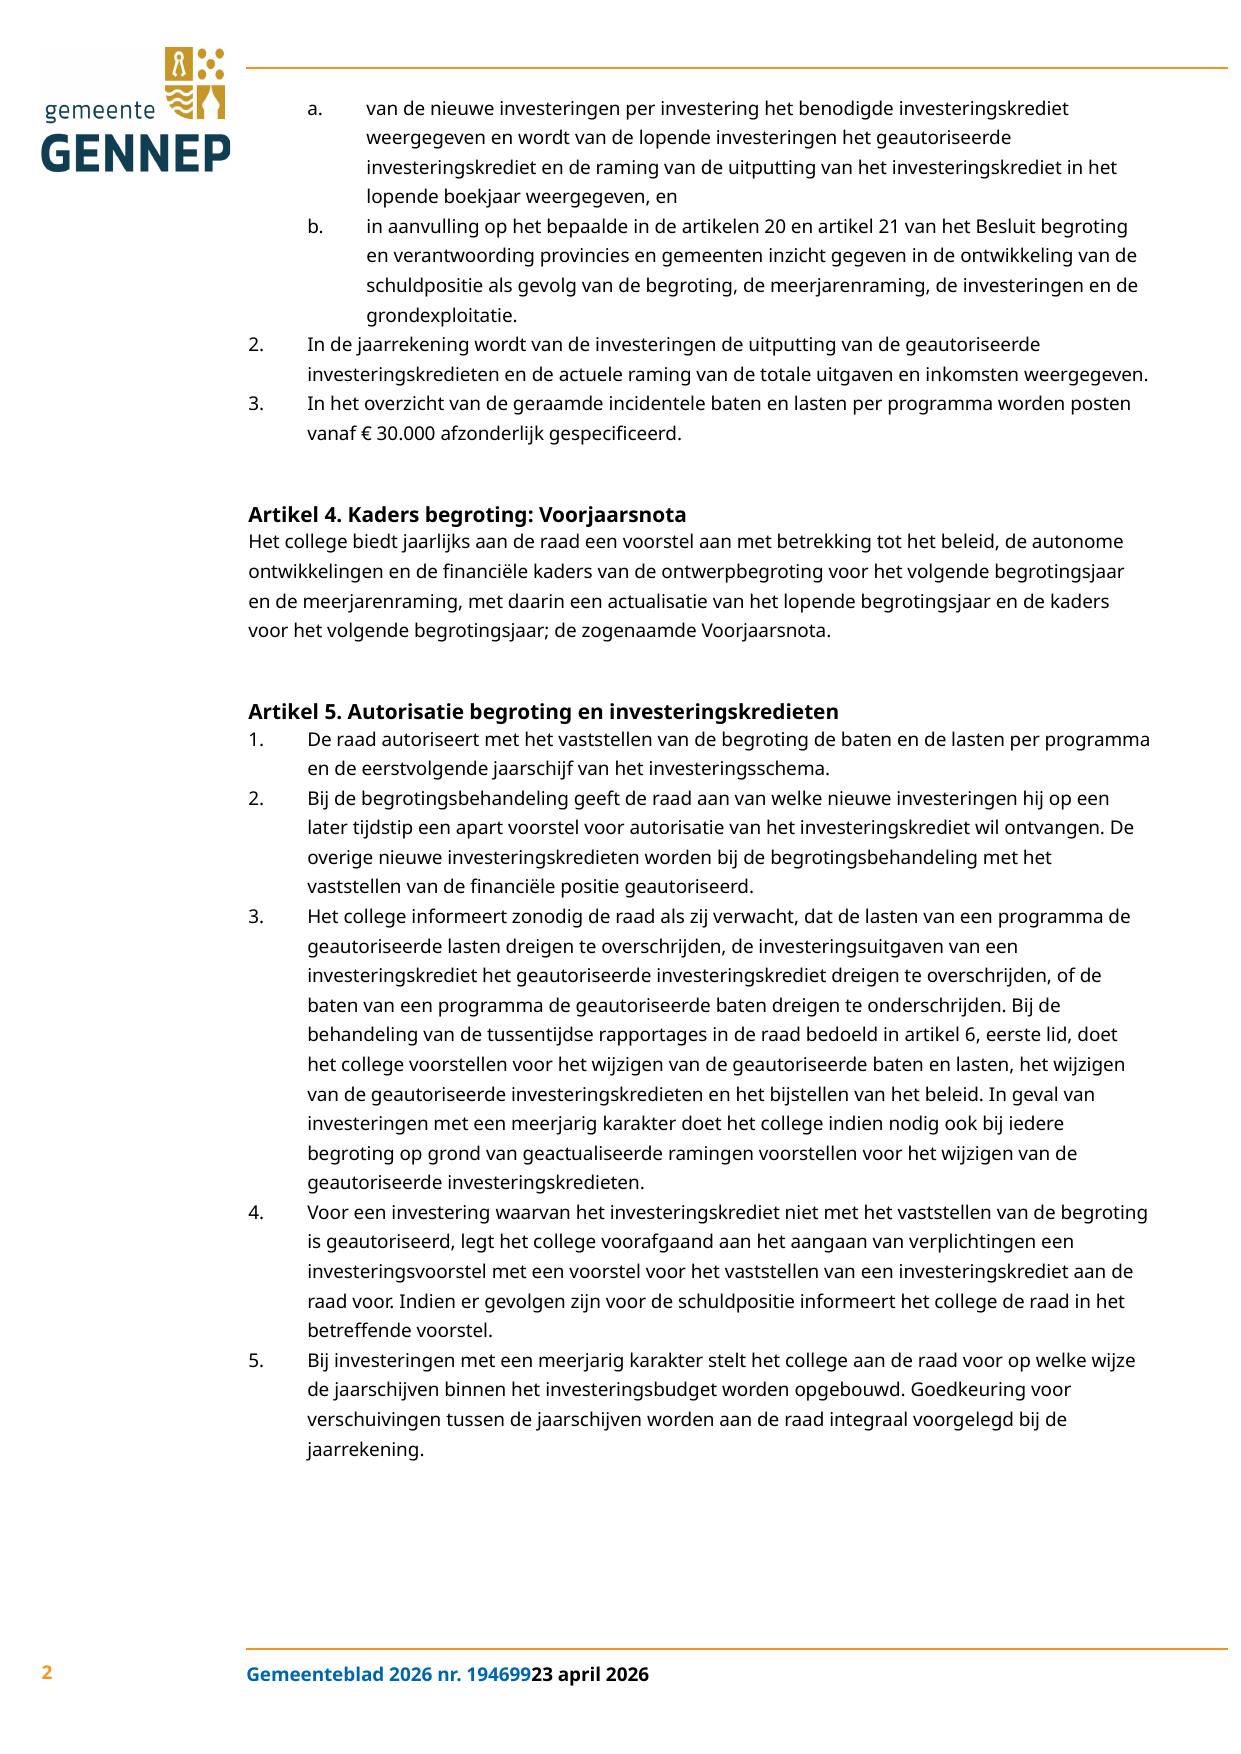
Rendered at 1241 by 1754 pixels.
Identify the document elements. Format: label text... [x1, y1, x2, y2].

list Voor een investering waarvan het investeringskrediet niet met het vaststellen van de begroting is geautoriseerd, legt het college voorafgaand aan het aangaan van verplichtingen een investeringsvoorstel met een voorstel voor het vaststellen van een investeringskrediet aan de raad voor. Indien er gevolgen zijn voor de schuldpositie informeert het college de raad in het betreffende voorstel. [248, 1199, 1152, 1343]
list Bij de begrotingsbehandeling geeft de raad aan van welke nieuwe investeringen hij op een later tijdstip een apart voorstel voor autorisatie van het investeringskrediet wil ontvangen. De overige nieuwe investeringskredieten worden bij de begrotingsbehandeling met het vaststellen van de financiële positie geautoriseerd. [248, 785, 1152, 899]
text Artikel 5. Autorisatie begroting en investeringskredieten [248, 697, 1152, 726]
list van de nieuwe investeringen per investering het benodigde investeringskrediet weergegeven en wordt van de lopende investeringen het geautoriseerde investeringskrediet en de raming van de uitputting van het investeringskrediet in het lopende boekjaar weergegeven, en [307, 95, 1152, 209]
picture [41, 47, 231, 172]
list In het overzicht van de geraamde incidentele baten en lasten per programma worden posten vanaf € 30.000 afzonderlijk gespecificeerd. [248, 391, 1152, 446]
text Het college biedt jaarlijks aan de raad een voorstel aan met betrekking tot het beleid, de autonome ontwikkelingen en de financiële kaders van de ontwerpbegroting voor het volgende begrotingsjaar en de meerjarenraming, met daarin een actualisatie van het lopende begrotingsjaar en de kaders voor het volgende begrotingsjaar; de zogenaamde Voorjaarsnota. [248, 529, 1152, 643]
text Artikel 4. Kaders begroting: Voorjaarsnota [248, 500, 1152, 529]
list In de jaarrekening wordt van de investeringen de uitputting van de geautoriseerde investeringskredieten en de actuele raming van de totale uitgaven en inkomsten weergegeven. [248, 331, 1152, 387]
list Het college informeert zonodig de raad als zij verwacht, dat de lasten van een programma de geautoriseerde lasten dreigen te overschrijden, de investeringsuitgaven van een investeringskrediet het geautoriseerde investeringskrediet dreigen te overschrijden, of de baten van een programma de geautoriseerde baten dreigen te onderschrijden. Bij de behandeling van de tussentijdse rapportages in de raad bedoeld in artikel 6, eerste lid, doet het college voorstellen voor het wijzigen van de geautoriseerde baten en lasten, het wijzigen van de geautoriseerde investeringskredieten en het bijstellen van het beleid. In geval van investeringen met een meerjarig karakter doet het college indien nodig ook bij iedere begroting op grond van geactualiseerde ramingen voorstellen voor het wijzigen van de geautoriseerde investeringskredieten. [248, 903, 1152, 1195]
list in aanvulling op het bepaalde in de artikelen 20 en artikel 21 van het Besluit begroting en verantwoording provincies en gemeenten inzicht gegeven in de ontwikkeling van de schuldpositie als gevolg van de begroting, de meerjarenraming, de investeringen en de grondexploitatie. [307, 213, 1152, 328]
list Bij investeringen met een meerjarig karakter stelt het college aan de raad voor op welke wijze de jaarschijven binnen het investeringsbudget worden opgebouwd. Goedkeuring voor verschuivingen tussen de jaarschijven worden aan de raad integraal voorgelegd bij de jaarrekening. [248, 1347, 1152, 1462]
list De raad autoriseert met het vaststellen van de begroting de baten en de lasten per programma en de eerstvolgende jaarschijf van het investeringsschema. [248, 726, 1152, 781]
